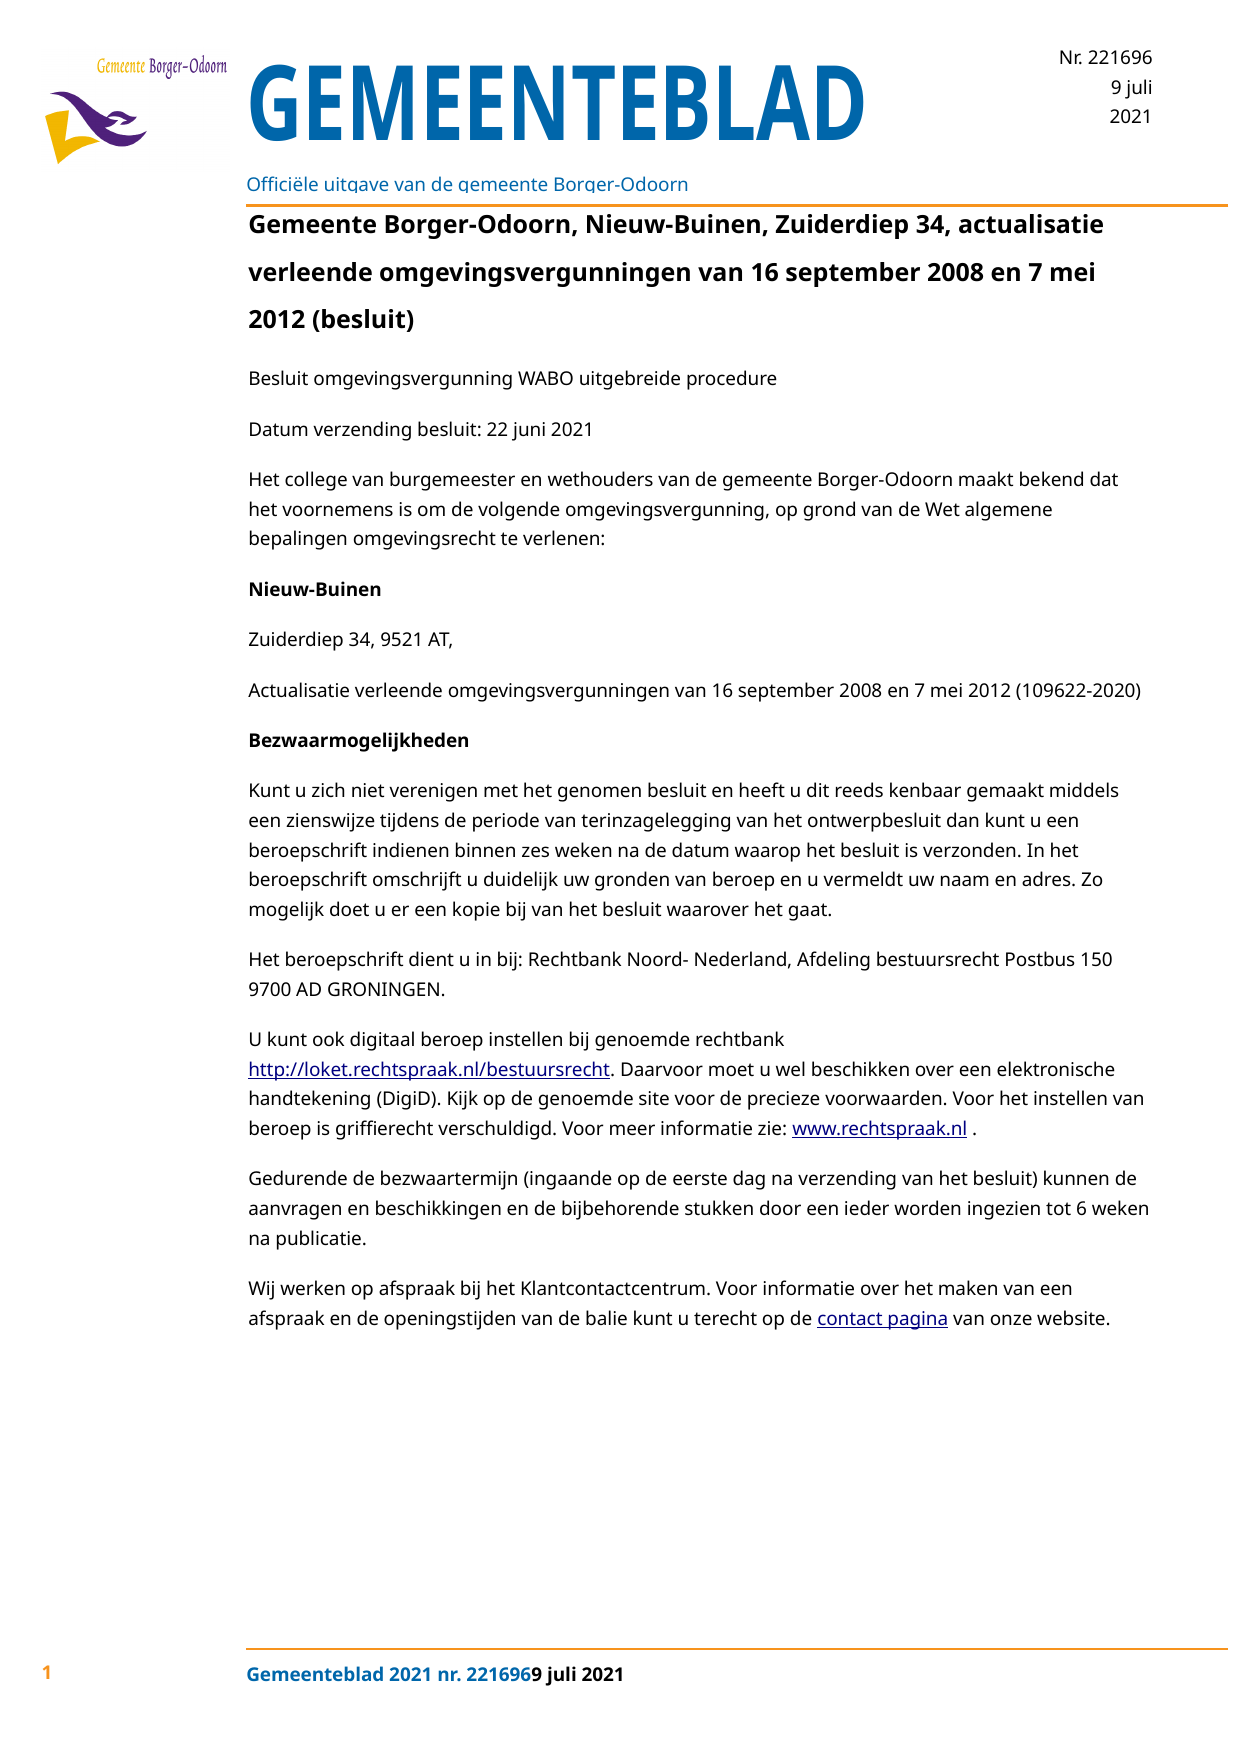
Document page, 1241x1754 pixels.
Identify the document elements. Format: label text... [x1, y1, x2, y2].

text Wij werken op afspraak bij het Klantcontactcentrum. Voor informatie over het maken van een afspraak en de openingstijden van de balie kunt u terecht op de contact pagina van onze website. [248, 1275, 1152, 1330]
text Bezwaarmogelijkheden [248, 727, 1152, 753]
text Nieuw-Buinen [248, 576, 1152, 602]
text Gemeente Borger-Odoorn, Nieuw-Buinen, Zuiderdiep 34, actualisatie verleende omgevingsvergunningen van 16 september 2008 en 7 mei 2012 (besluit) [248, 207, 1152, 336]
text Kunt u zich niet verenigen met het genomen besluit en heeft u dit reeds kenbaar gemaakt middels een zienswijze tijdens de periode van terinzagelegging van het ontwerpbesluit dan kunt u een beroepschrift indienen binnen zes weken na de datum waarop het besluit is verzonden. In het beroepschrift omschrijft u duidelijk uw gronden van beroep en u vermeldt uw naam en adres. Zo mogelijk doet u er een kopie bij van het besluit waarover het gaat. [248, 778, 1152, 922]
text U kunt ook digitaal beroep instellen bij genoemde rechtbank http://loket.rechtspraak.nl/bestuursrecht. Daarvoor moet u wel beschikken over een elektronische handtekening (DigiD). Kijk op de genoemde site voor de precieze voorwaarden. Voor het instellen van beroep is griffierecht verschuldigd. Voor meer informatie zie: www.rechtspraak.nl . [248, 1026, 1152, 1141]
text Het beroepschrift dient u in bij: Rechtbank Noord- Nederland, Afdeling bestuursrecht Postbus 150 9700 AD GRONINGEN. [248, 946, 1152, 1002]
text Datum verzending besluit: 22 juni 2021 [248, 416, 1152, 442]
text Besluit omgevingsvergunning WABO uitgebreide procedure [248, 366, 1152, 391]
text Het college van burgemeester en wethouders van de gemeente Borger-Odoorn maakt bekend dat het voornemens is om de volgende omgevingsvergunning, op grond van de Wet algemene bepalingen omgevingsrecht te verlenen: [248, 466, 1152, 551]
text Actualisatie verleende omgevingsvergunningen van 16 september 2008 en 7 mei 2012 (109622-2020) [248, 677, 1152, 702]
picture [41, 47, 231, 172]
text Gedurende de bezwaartermijn (ingaande op de eerste dag na verzending van het besluit) kunnen de aanvragen en beschikkingen en de bijbehorende stukken door een ieder worden ingezien tot 6 weken na publicatie. [248, 1166, 1152, 1250]
text Zuiderdiep 34, 9521 AT, [248, 626, 1152, 652]
